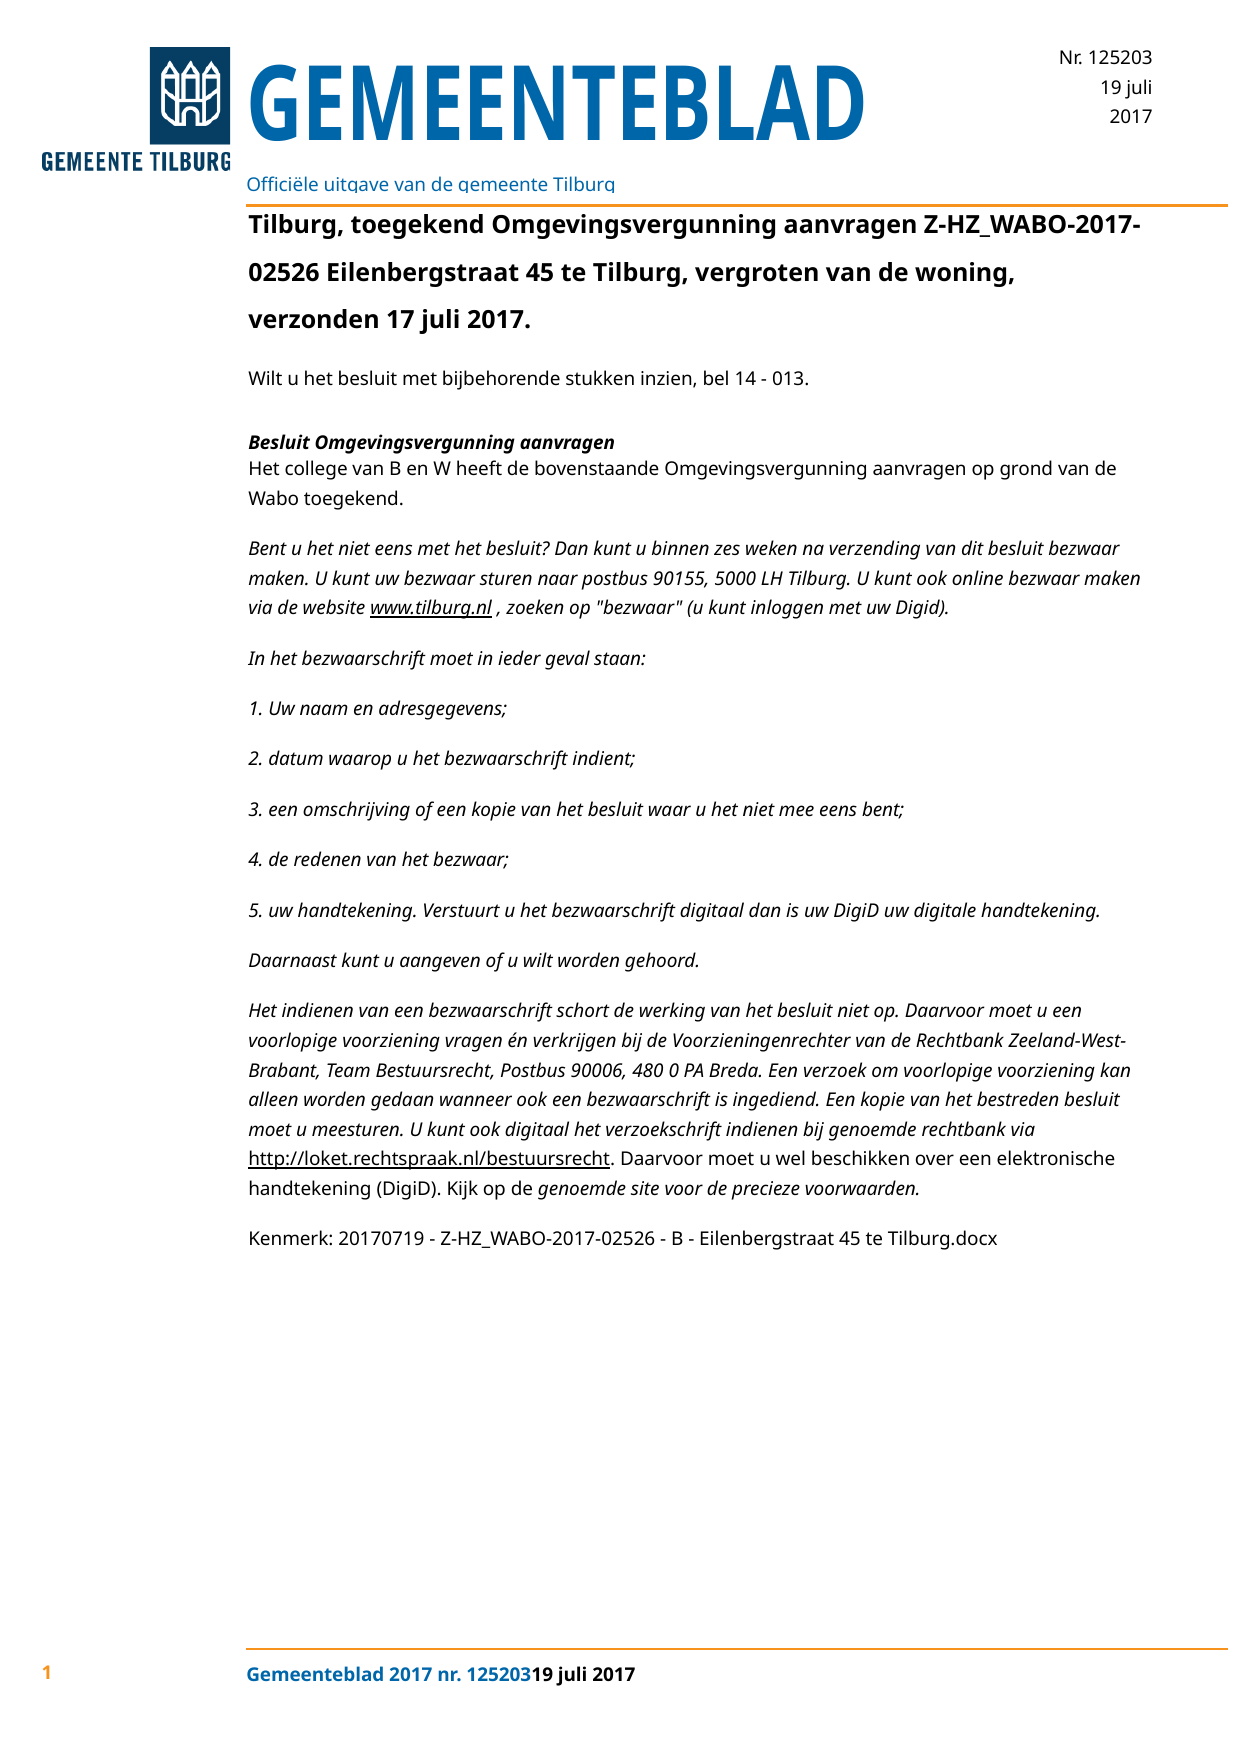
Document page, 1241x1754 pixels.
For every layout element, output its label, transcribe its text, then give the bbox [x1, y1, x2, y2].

text 4. de redenen van het bezwaar; [248, 846, 1152, 872]
text 2. datum waarop u het bezwaarschrift indient; [248, 746, 1152, 771]
text Besluit Omgevingsvergunning aanvragen [248, 429, 1152, 455]
text Tilburg, toegekend Omgevingsvergunning aanvragen Z-HZ_WABO-2017-02526 Eilenbergstraat 45 te Tilburg, vergroten van de woning, verzonden 17 juli 2017. [248, 207, 1152, 336]
text Bent u het niet eens met het besluit? Dan kunt u binnen zes weken na verzending van dit besluit bezwaar maken. U kunt uw bezwaar sturen naar postbus 90155, 5000 LH Tilburg. U kunt ook online bezwaar maken via de website www.tilburg.nl , zoeken op "bezwaar" (u kunt inloggen met uw Digid). [248, 535, 1152, 620]
text Het college van B en W heeft de bovenstaande Omgevingsvergunning aanvragen op grond van de Wabo toegekend. [248, 455, 1152, 511]
text 5. uw handtekening. Verstuurt u het bezwaarschrift digitaal dan is uw DigiD uw digitale handtekening. [248, 897, 1152, 923]
text In het bezwaarschrift moet in ieder geval staan: [248, 645, 1152, 671]
text Daarnaast kunt u aangeven of u wilt worden gehoord. [248, 947, 1152, 973]
text 1. Uw naam en adresgegevens; [248, 695, 1152, 721]
text Kenmerk: 20170719 - Z-HZ_WABO-2017-02526 - B - Eilenbergstraat 45 te Tilburg.docx [248, 1226, 1152, 1251]
text Het indienen van een bezwaarschrift schort de werking van het besluit niet op. Daarvoor moet u een voorlopige voorziening vragen én verkrijgen bij de Voorzieningenrechter van de Rechtbank Zeeland-West-Brabant, Team Bestuursrecht, Postbus 90006, 480 0 PA Breda. Een verzoek om voorlopige voorziening kan alleen worden gedaan wanneer ook een bezwaarschrift is ingediend. Een kopie van het bestreden besluit moet u meesturen. U kunt ook digitaal het verzoekschrift indienen bij genoemde rechtbank via http://loket.rechtspraak.nl/bestuursrecht. Daarvoor moet u wel beschikken over een elektronische handtekening (DigiD). Kijk op de genoemde site voor de precieze voorwaarden. [248, 998, 1152, 1201]
picture [41, 47, 231, 172]
text 3. een omschrijving of een kopie van het besluit waar u het niet mee eens bent; [248, 796, 1152, 822]
text Wilt u het besluit met bijbehorende stukken inzien, bel 14 - 013. [248, 366, 1152, 391]
